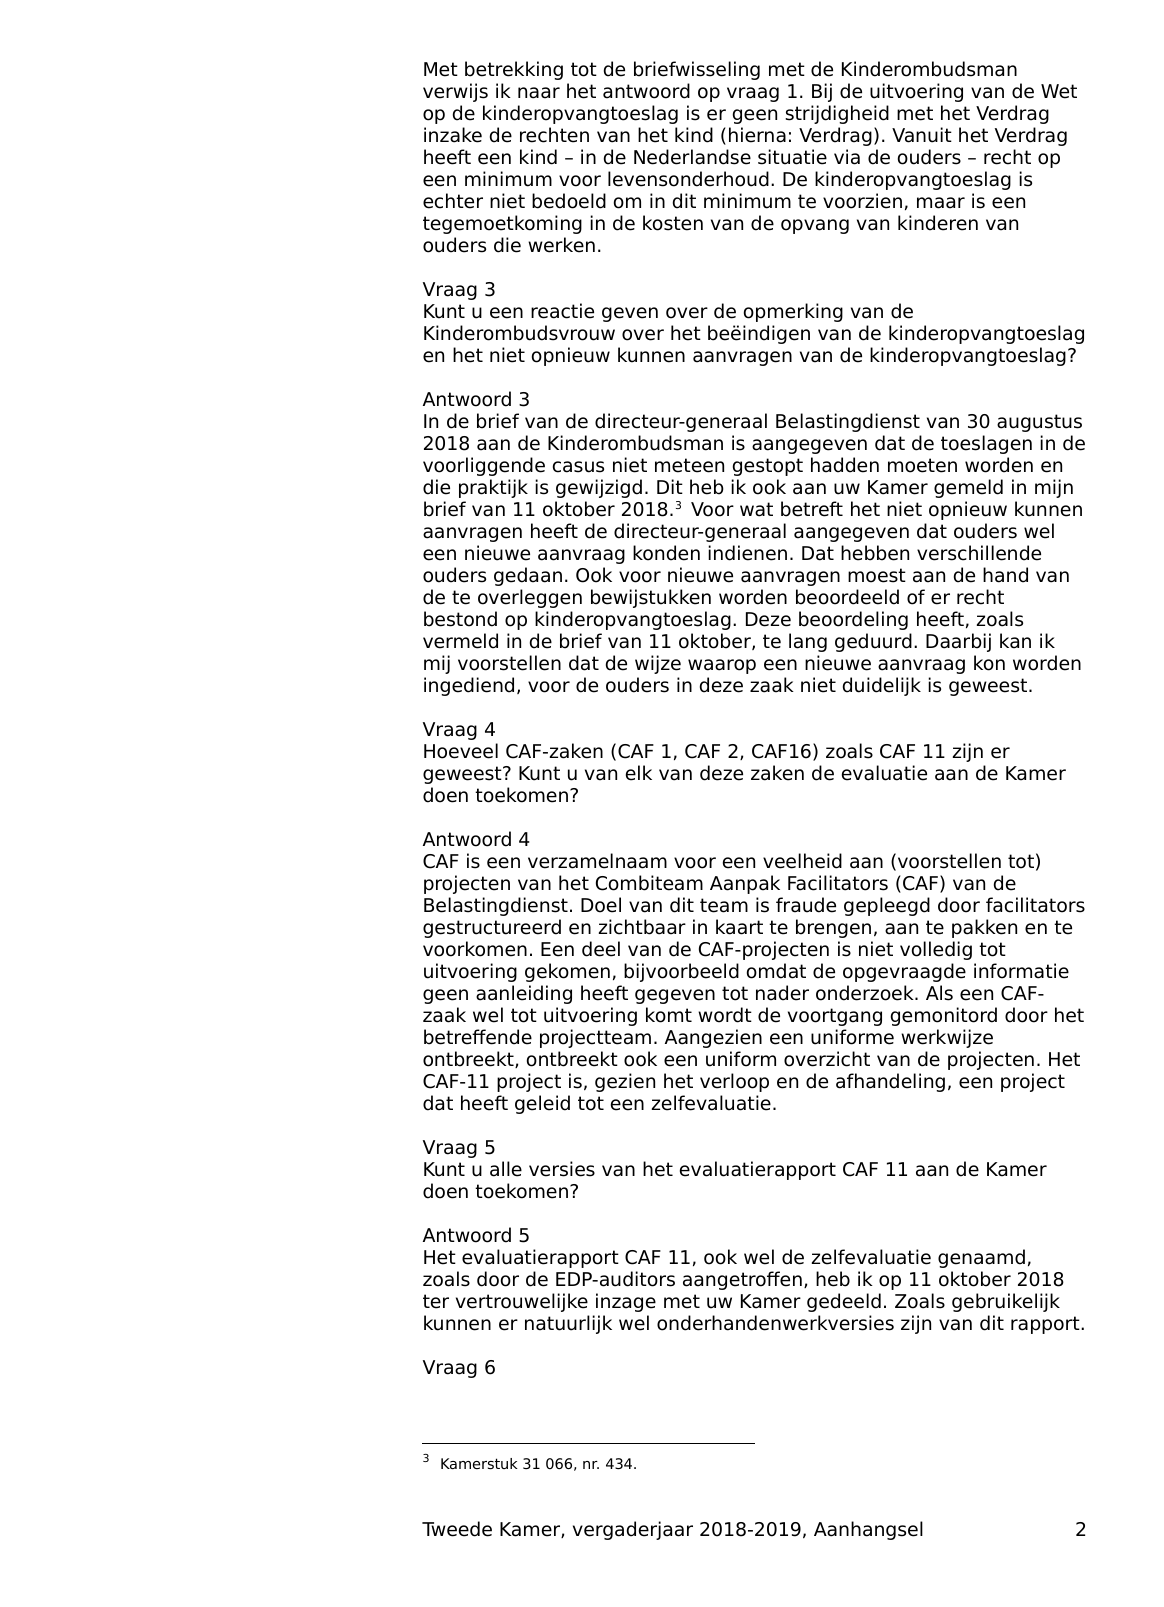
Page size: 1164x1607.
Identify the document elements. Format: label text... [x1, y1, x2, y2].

text Antwoord 4 [422, 829, 1087, 851]
text Vraag 6 [422, 1357, 1087, 1379]
text Vraag 5 [422, 1137, 1087, 1159]
text Met betrekking tot de briefwisseling met de Kinderombudsman verwijs ik naar het antwoord op vraag 1. Bij de uitvoering van de Wet op de kinderopvangtoeslag is er geen strijdigheid met het Verdrag inzake de rechten van het kind (hierna: Verdrag). Vanuit het Verdrag heeft een kind – in de Nederlandse situatie via de ouders – recht op een minimum voor levensonderhoud. De kinderopvangtoeslag is echter niet bedoeld om in dit minimum te voorzien, maar is een tegemoetkoming in de kosten van de opvang van kinderen van ouders die werken. [422, 59, 1087, 257]
text Vraag 3 [422, 279, 1087, 301]
text Hoeveel CAF-zaken (CAF 1, CAF 2, CAF16) zoals CAF 11 zijn er geweest? Kunt u van elk van deze zaken de evaluatie aan de Kamer doen toekomen? [422, 741, 1087, 807]
text Kunt u alle versies van het evaluatierapport CAF 11 aan de Kamer doen toekomen? [422, 1159, 1087, 1203]
text CAF is een verzamelnaam voor een veelheid aan (voorstellen tot) projecten van het Combiteam Aanpak Facilitators (CAF) van de Belastingdienst. Doel van dit team is fraude gepleegd door facilitators gestructureerd en zichtbaar in kaart te brengen, aan te pakken en te voorkomen. Een deel van de CAF-projecten is niet volledig tot uitvoering gekomen, bijvoorbeeld omdat de opgevraagde informatie geen aanleiding heeft gegeven tot nader onderzoek. Als een CAF-zaak wel tot uitvoering komt wordt de voortgang gemonitord door het betreffende projectteam. Aangezien een uniforme werkwijze ontbreekt, ontbreekt ook een uniform overzicht van de projecten. Het CAF-11 project is, gezien het verloop en de afhandeling, een project dat heeft geleid tot een zelfevaluatie. [422, 851, 1087, 1115]
text In de brief van de directeur-generaal Belastingdienst van 30 augustus 2018 aan de Kinderombudsman is aangegeven dat de toeslagen in de voorliggende casus niet meteen gestopt hadden moeten worden en die praktijk is gewijzigd. Dit heb ik ook aan uw Kamer gemeld in mijn brief van 11 oktober 2018. Voor wat betreft het niet opnieuw kunnen aanvragen heeft de directeur-generaal aangegeven dat ouders wel een nieuwe aanvraag konden indienen. Dat hebben verschillende ouders gedaan. Ook voor nieuwe aanvragen moest aan de hand van de te overleggen bewijstukken worden beoordeeld of er recht bestond op kinderopvangtoeslag. Deze beoordeling heeft, zoals vermeld in de brief van 11 oktober, te lang geduurd. Daarbij kan ik mij voorstellen dat de wijze waarop een nieuwe aanvraag kon worden ingediend, voor de ouders in deze zaak niet duidelijk is geweest. [422, 411, 1087, 697]
text Antwoord 5 [422, 1225, 1087, 1247]
text Het evaluatierapport CAF 11, ook wel de zelfevaluatie genaamd, zoals door de EDP-auditors aangetroffen, heb ik op 11 oktober 2018 ter vertrouwelijke inzage met uw Kamer gedeeld. Zoals gebruikelijk kunnen er natuurlijk wel onderhandenwerkversies zijn van dit rapport. [422, 1247, 1087, 1335]
text Kunt u een reactie geven over de opmerking van de Kinderombudsvrouw over het beëindigen van de kinderopvangtoeslag en het niet opnieuw kunnen aanvragen van de kinderopvangtoeslag? [422, 301, 1087, 367]
text Vraag 4 [422, 719, 1087, 741]
text Antwoord 3 [422, 389, 1087, 411]
text Kamerstuk 31 066, nr. 434. [422, 1452, 1087, 1474]
